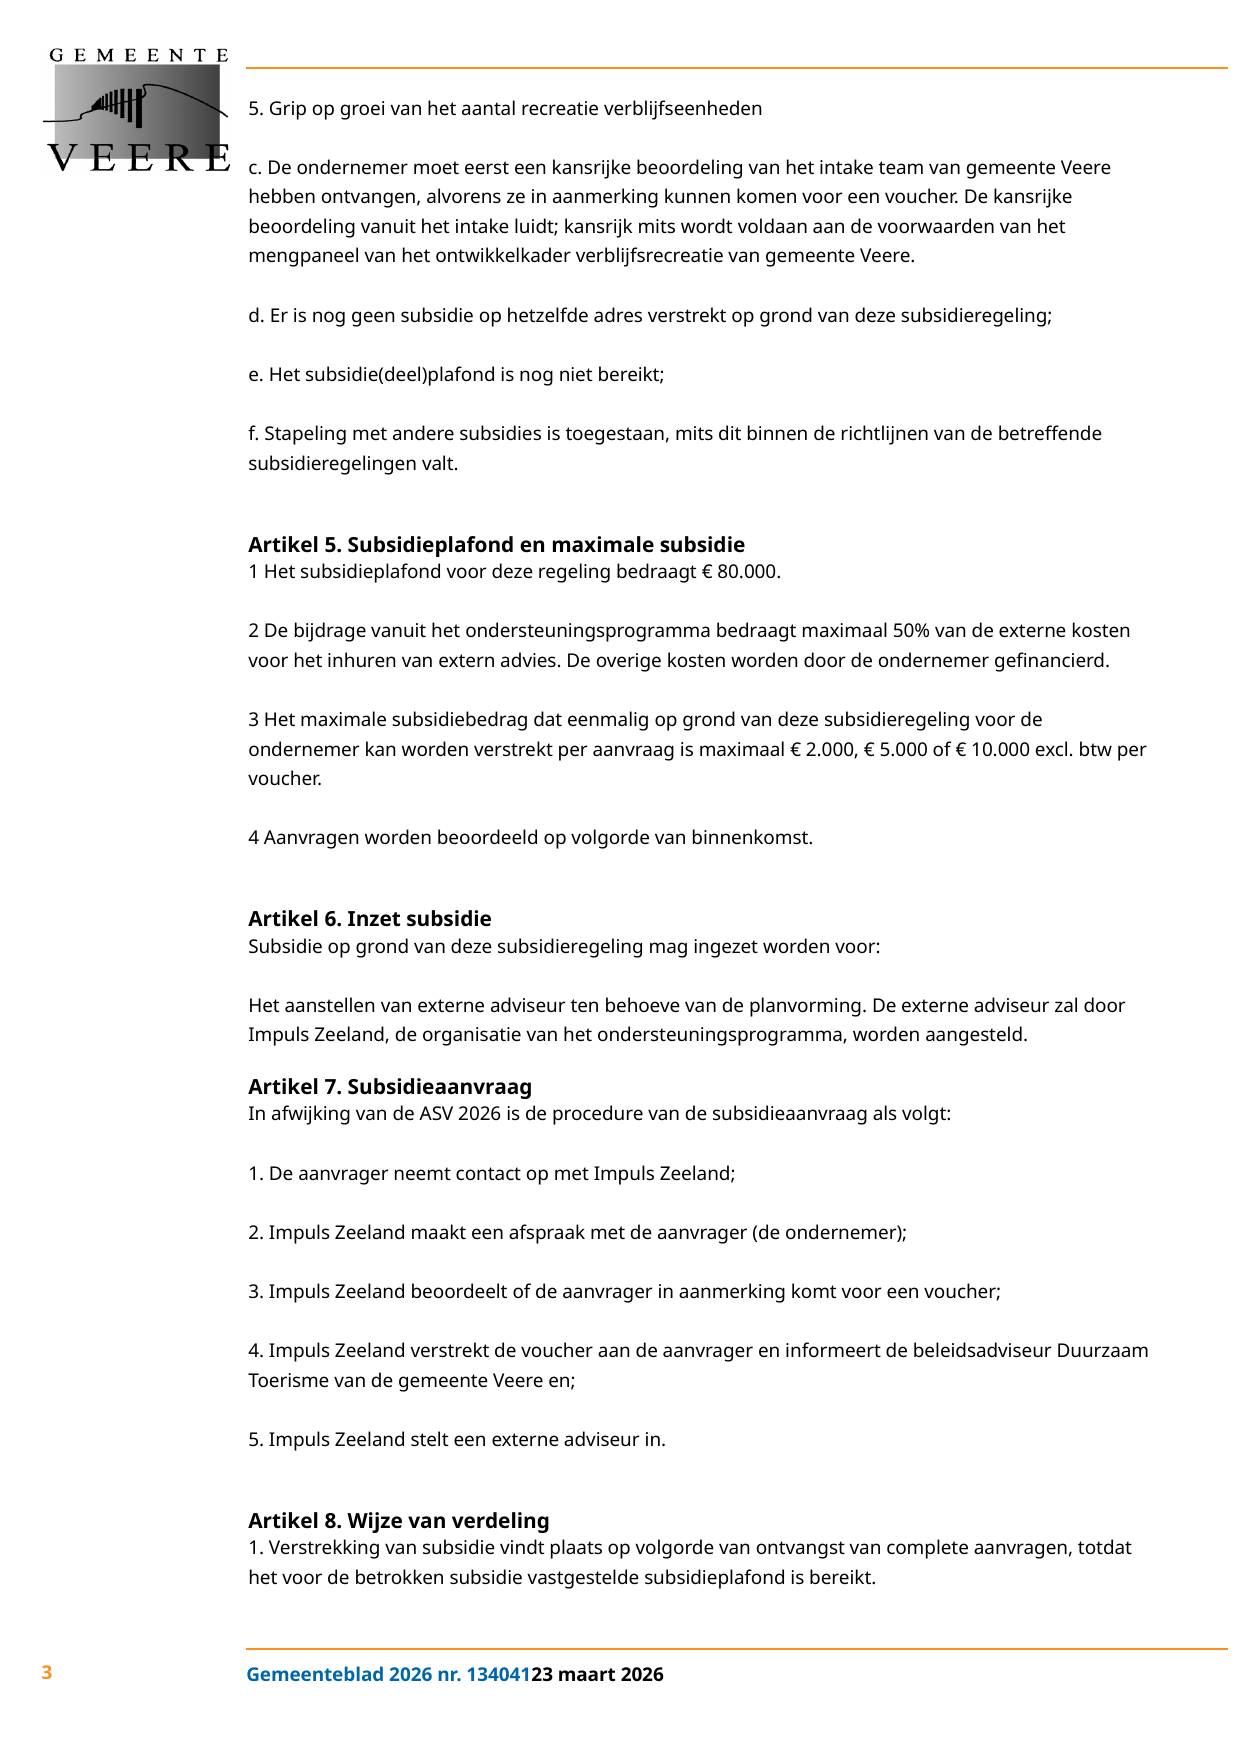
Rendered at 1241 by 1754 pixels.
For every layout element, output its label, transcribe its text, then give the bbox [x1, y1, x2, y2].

text Subsidie op grond van deze subsidieregeling mag ingezet worden voor: [248, 933, 1152, 959]
text 5. Grip op groei van het aantal recreatie verblijfseenheden [248, 95, 1152, 121]
text 5. Impuls Zeeland stelt een externe adviseur in. [248, 1426, 1152, 1452]
picture [41, 47, 231, 172]
text 3. Impuls Zeeland beoordeelt of de aanvrager in aanmerking komt voor een voucher; [248, 1278, 1152, 1304]
text 4. Impuls Zeeland verstrekt de voucher aan de aanvrager en informeert de beleidsadviseur Duurzaam Toerisme van de gemeente Veere en; [248, 1337, 1152, 1392]
text 1. Verstrekking van subsidie vindt plaats op volgorde van ontvangst van complete aanvragen, totdat het voor de betrokken subsidie vastgestelde subsidieplafond is bereikt. [248, 1534, 1152, 1590]
text c. De ondernemer moet eerst een kansrijke beoordeling van het intake team van gemeente Veere hebben ontvangen, alvorens ze in aanmerking kunnen komen voor een voucher. De kansrijke beoordeling vanuit het intake luidt; kansrijk mits wordt voldaan aan de voorwaarden van het mengpaneel van het ontwikkelkader verblijfsrecreatie van gemeente Veere. [248, 154, 1152, 268]
text 3 Het maximale subsidiebedrag dat eenmalig op grond van deze subsidieregeling voor de ondernemer kan worden verstrekt per aanvraag is maximaal € 2.000, € 5.000 of € 10.000 excl. btw per voucher. [248, 706, 1152, 791]
text Artikel 7. Subsidieaanvraag [248, 1072, 1152, 1101]
text 4 Aanvragen worden beoordeeld op volgorde van binnenkomst. [248, 824, 1152, 850]
text 1. De aanvrager neemt contact op met Impuls Zeeland; [248, 1160, 1152, 1185]
text 2 De bijdrage vanuit het ondersteuningsprogramma bedraagt maximaal 50% van de externe kosten voor het inhuren van extern advies. De overige kosten worden door de ondernemer gefinancierd. [248, 617, 1152, 673]
text 2. Impuls Zeeland maakt een afspraak met de aanvrager (de ondernemer); [248, 1219, 1152, 1244]
text Artikel 8. Wijze van verdeling [248, 1506, 1152, 1534]
text Het aanstellen van externe adviseur ten behoeve van de planvorming. De externe adviseur zal door Impuls Zeeland, de organisatie van het ondersteuningsprogramma, worden aangesteld. [248, 992, 1152, 1047]
text f. Stapeling met andere subsidies is toegestaan, mits dit binnen de richtlijnen van de betreffende subsidieregelingen valt. [248, 420, 1152, 476]
text 1 Het subsidieplafond voor deze regeling bedraagt € 80.000. [248, 558, 1152, 584]
text Artikel 6. Inzet subsidie [248, 904, 1152, 933]
text In afwijking van de ASV 2026 is de procedure van de subsidieaanvraag als volgt: [248, 1101, 1152, 1126]
text e. Het subsidie(deel)plafond is nog niet bereikt; [248, 361, 1152, 387]
text Artikel 5. Subsidieplafond en maximale subsidie [248, 530, 1152, 558]
text d. Er is nog geen subsidie op hetzelfde adres verstrekt op grond van deze subsidieregeling; [248, 302, 1152, 328]
